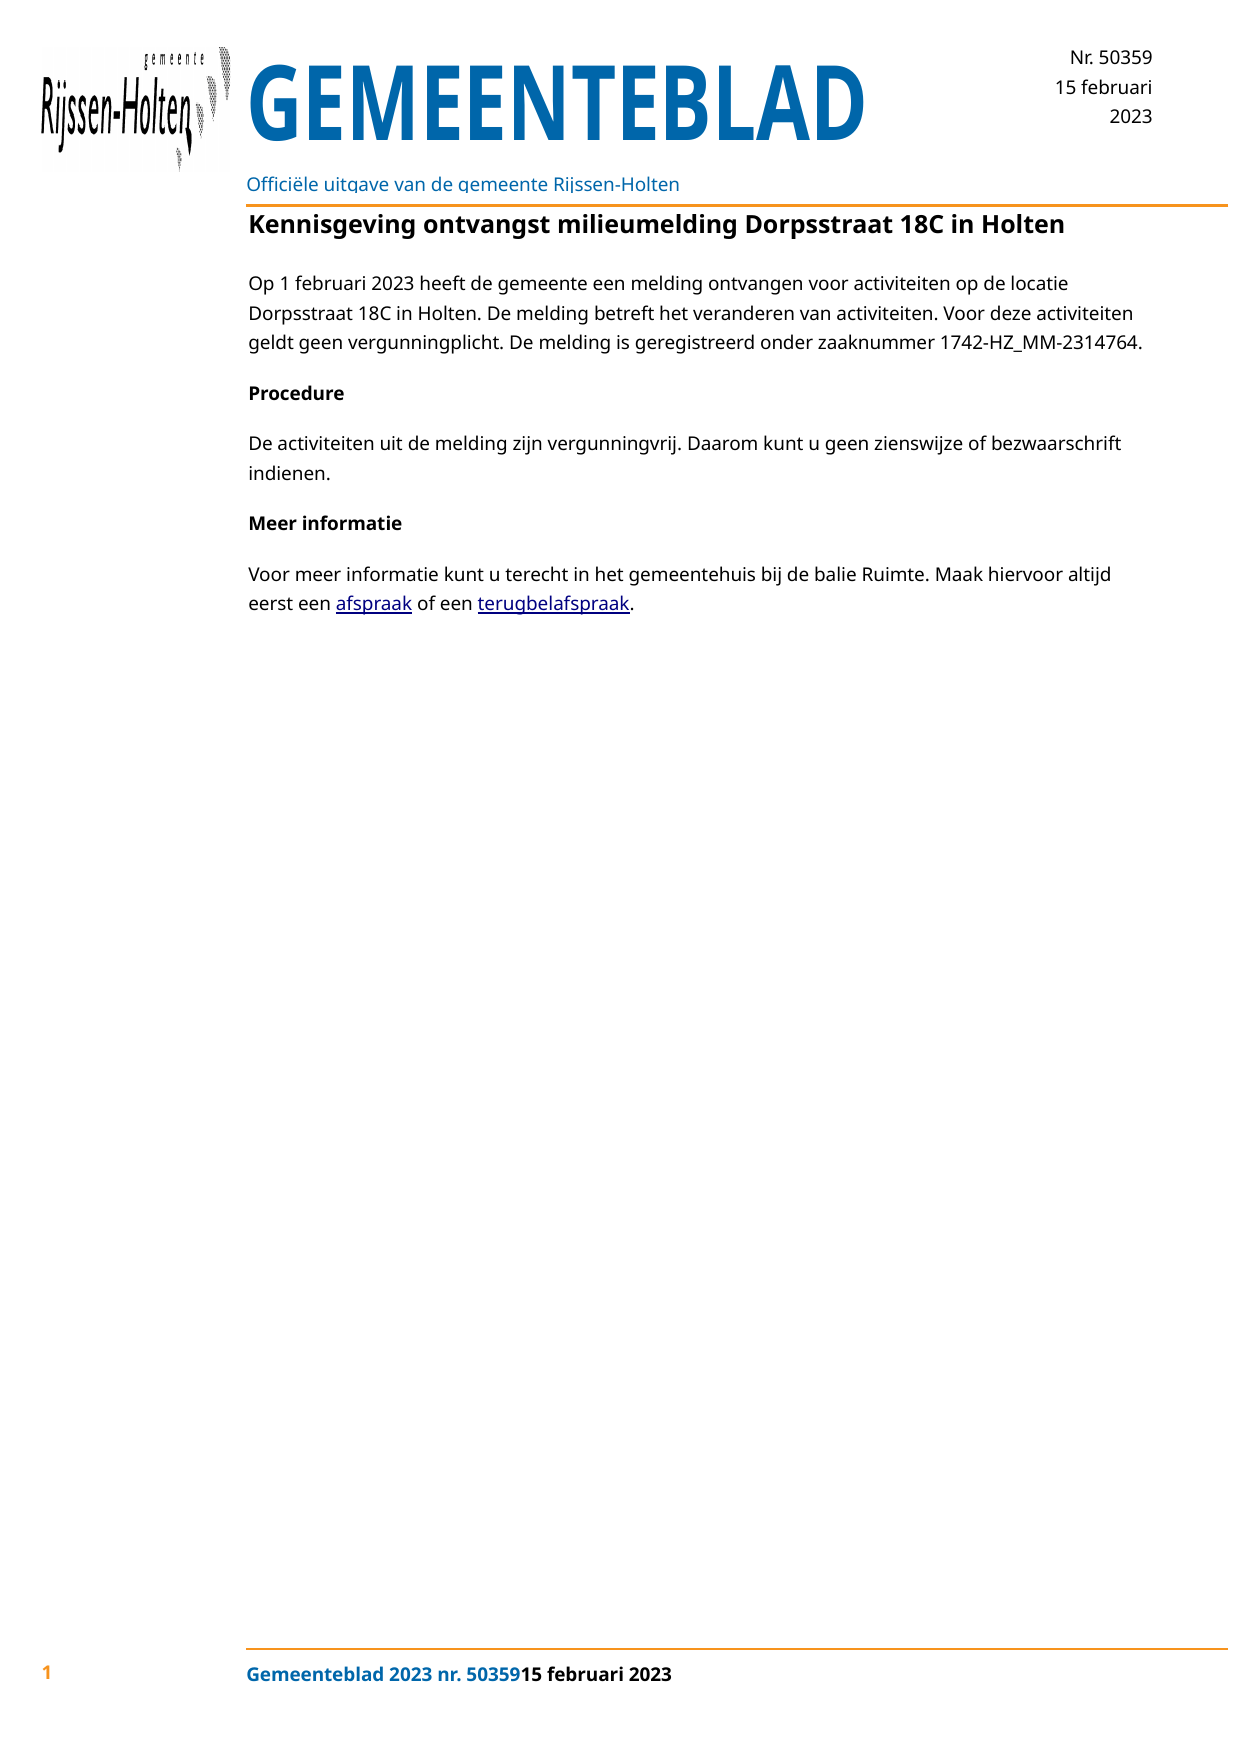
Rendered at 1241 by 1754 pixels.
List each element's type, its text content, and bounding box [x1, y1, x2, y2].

text Procedure [248, 380, 1152, 406]
text Op 1 februari 2023 heeft de gemeente een melding ontvangen voor activiteiten op de locatie Dorpsstraat 18C in Holten. De melding betreft het veranderen van activiteiten. Voor deze activiteiten geldt geen vergunningplicht. De melding is geregistreerd onder zaaknummer 1742-HZ_MM-2314764. [248, 270, 1152, 355]
text Voor meer informatie kunt u terecht in het gemeentehuis bij de balie Ruimte. Maak hiervoor altijd eerst een afspraak of een terugbelafspraak. [248, 561, 1152, 616]
text Kennisgeving ontvangst milieumelding Dorpsstraat 18C in Holten [248, 207, 1152, 241]
text De activiteiten uit de melding zijn vergunningvrij. Daarom kunt u geen zienswijze of bezwaarschrift indienen. [248, 430, 1152, 486]
text Meer informatie [248, 510, 1152, 536]
picture [41, 47, 231, 172]
